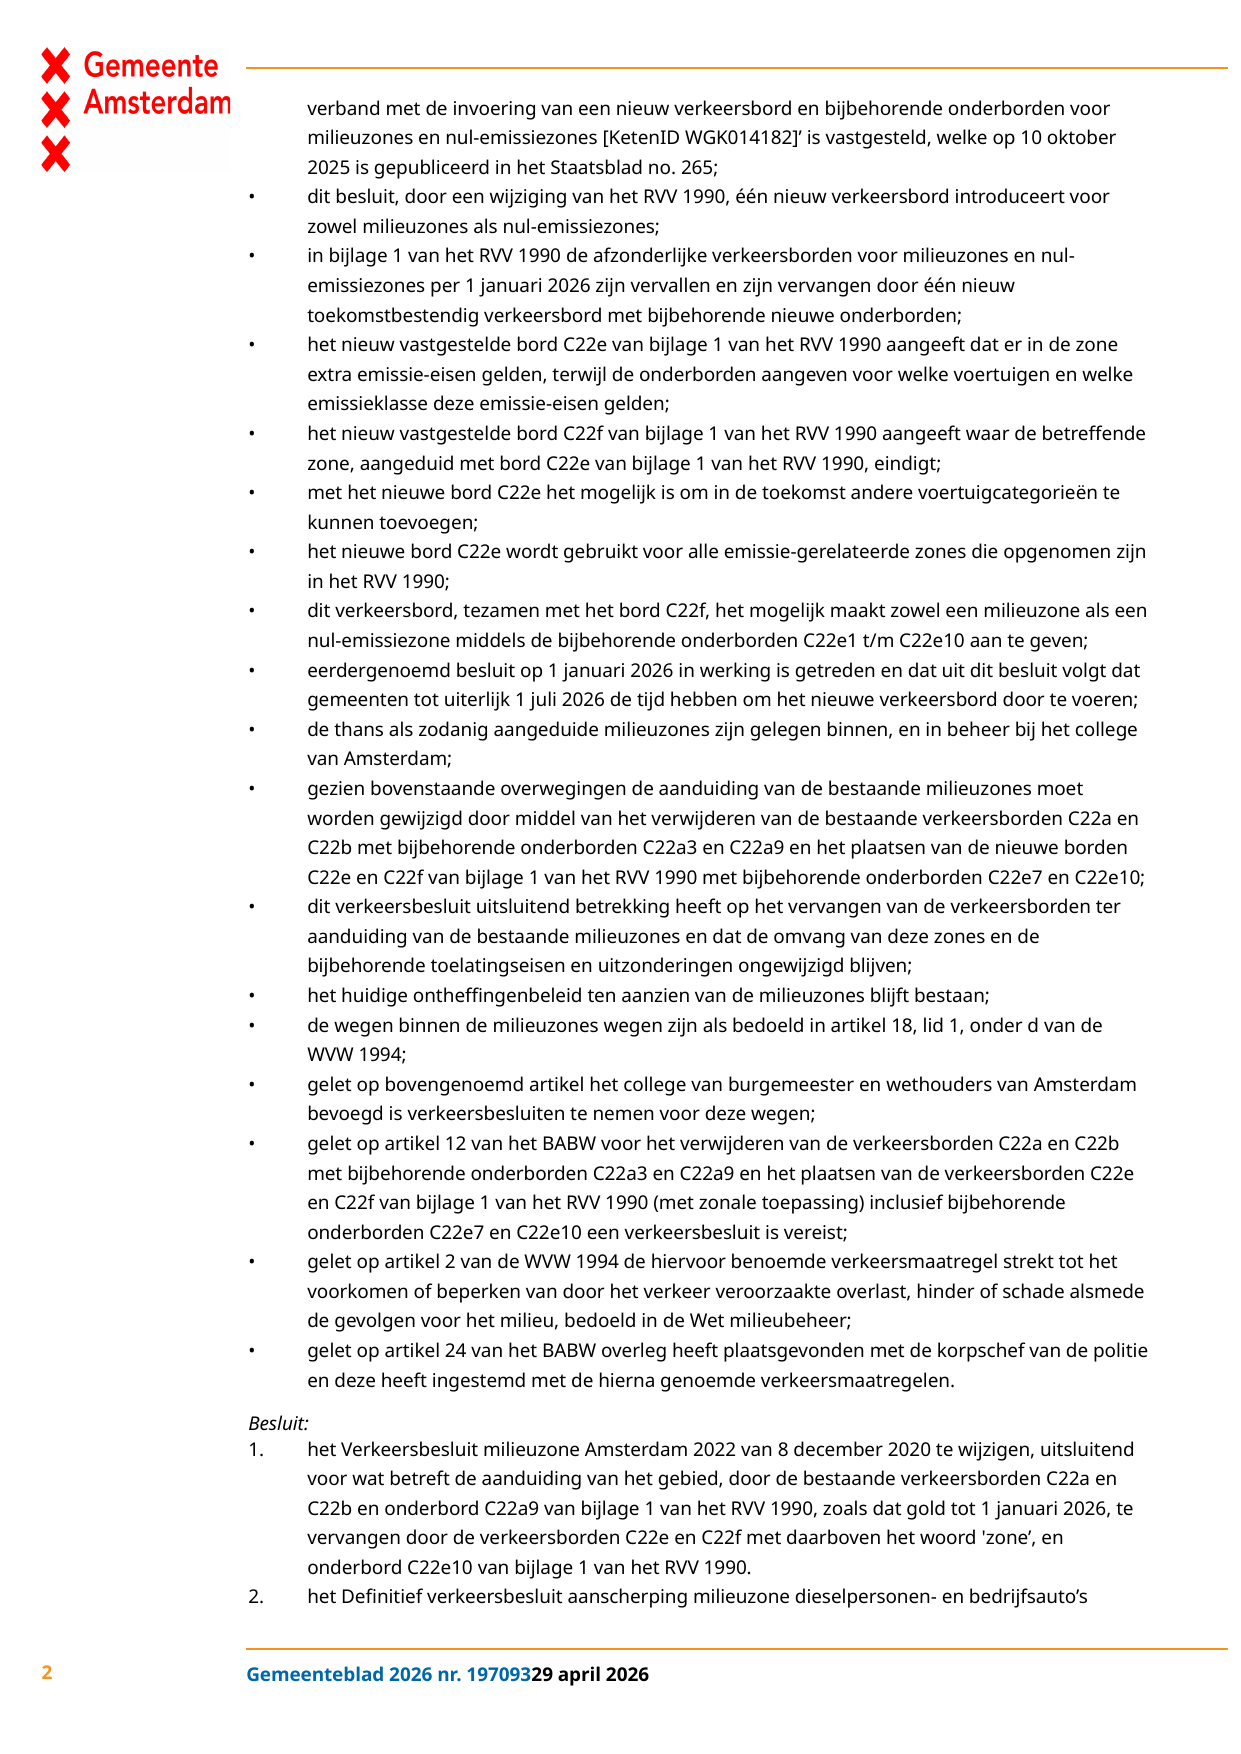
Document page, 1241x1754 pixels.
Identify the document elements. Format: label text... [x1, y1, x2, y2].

list dit verkeersbord, tezamen met het bord C22f, het mogelijk maakt zowel een milieuzone als een nul-emissiezone middels de bijbehorende onderborden C22e1 t/m C22e10 aan te geven; [248, 598, 1152, 653]
list met het nieuwe bord C22e het mogelijk is om in de toekomst andere voertuigcategorieën te kunnen toevoegen; [248, 479, 1152, 535]
list het nieuw vastgestelde bord C22e van bijlage 1 van het RVV 1990 aangeeft dat er in de zone extra emissie-eisen gelden, terwijl de onderborden aangeven voor welke voertuigen en welke emissieklasse deze emissie-eisen gelden; [248, 331, 1152, 416]
list het Verkeersbesluit milieuzone Amsterdam 2022 van 8 december 2020 te wijzigen, uitsluitend voor wat betreft de aanduiding van het gebied, door de bestaande verkeersborden C22a en C22b en onderbord C22a9 van bijlage 1 van het RVV 1990, zoals dat gold tot 1 januari 2026, te vervangen door de verkeersborden C22e en C22f met daarboven het woord 'zone’, en onderbord C22e10 van bijlage 1 van het RVV 1990. [248, 1436, 1152, 1580]
list het Definitief verkeersbesluit aanscherping milieuzone dieselpersonen- en bedrijfsauto’s [248, 1584, 1152, 1609]
list in bijlage 1 van het RVV 1990 de afzonderlijke verkeersborden voor milieuzones en nul-emissiezones per 1 januari 2026 zijn vervallen en zijn vervangen door één nieuw toekomstbestendig verkeersbord met bijbehorende nieuwe onderborden; [248, 243, 1152, 328]
list dit verkeersbesluit uitsluitend betrekking heeft op het vervangen van de verkeersborden ter aanduiding van de bestaande milieuzones en dat de omvang van deze zones en de bijbehorende toelatingseisen en uitzonderingen ongewijzigd blijven; [248, 893, 1152, 978]
list gelet op artikel 12 van het BABW voor het verwijderen van de verkeersborden C22a en C22b met bijbehorende onderborden C22a3 en C22a9 en het plaatsen van de verkeersborden C22e en C22f van bijlage 1 van het RVV 1990 (met zonale toepassing) inclusief bijbehorende onderborden C22e7 en C22e10 een verkeersbesluit is vereist; [248, 1130, 1152, 1245]
picture [41, 47, 231, 172]
text Besluit: [248, 1410, 1152, 1436]
list dit besluit, door een wijziging van het RVV 1990, één nieuw verkeersbord introduceert voor zowel milieuzones als nul-emissiezones; [248, 183, 1152, 239]
list het nieuwe bord C22e wordt gebruikt voor alle emissie-gerelateerde zones die opgenomen zijn in het RVV 1990; [248, 538, 1152, 594]
list de thans als zodanig aangeduide milieuzones zijn gelegen binnen, en in beheer bij het college van Amsterdam; [248, 716, 1152, 771]
list gelet op artikel 2 van de WVW 1994 de hiervoor benoemde verkeersmaatregel strekt tot het voorkomen of beperken van door het verkeer veroorzaakte overlast, hinder of schade alsmede de gevolgen voor het milieu, bedoeld in de Wet milieubeheer; [248, 1248, 1152, 1333]
list gezien bovenstaande overwegingen de aanduiding van de bestaande milieuzones moet worden gewijzigd door middel van het verwijderen van de bestaande verkeersborden C22a en C22b met bijbehorende onderborden C22a3 en C22a9 en het plaatsen van de nieuwe borden C22e en C22f van bijlage 1 van het RVV 1990 met bijbehorende onderborden C22e7 en C22e10; [248, 775, 1152, 890]
list het huidige ontheffingenbeleid ten aanzien van de milieuzones blijft bestaan; [248, 982, 1152, 1008]
list gelet op artikel 24 van het BABW overleg heeft plaatsgevonden met de korpschef van de politie en deze heeft ingestemd met de hierna genoemde verkeersmaatregelen. [248, 1337, 1152, 1393]
list de wegen binnen de milieuzones wegen zijn als bedoeld in artikel 18, lid 1, onder d van de WVW 1994; [248, 1012, 1152, 1067]
list gelet op bovengenoemd artikel het college van burgemeester en wethouders van Amsterdam bevoegd is verkeersbesluiten te nemen voor deze wegen; [248, 1071, 1152, 1126]
list verband met de invoering van een nieuw verkeersbord en bijbehorende onderborden voor milieuzones en nul-emissiezones [KetenID WGK014182]’ is vastgesteld, welke op 10 oktober 2025 is gepubliceerd in het Staatsblad no. 265; [248, 95, 1152, 180]
list het nieuw vastgestelde bord C22f van bijlage 1 van het RVV 1990 aangeeft waar de betreffende zone, aangeduid met bord C22e van bijlage 1 van het RVV 1990, eindigt; [248, 420, 1152, 476]
list eerdergenoemd besluit op 1 januari 2026 in werking is getreden en dat uit dit besluit volgt dat gemeenten tot uiterlijk 1 juli 2026 de tijd hebben om het nieuwe verkeersbord door te voeren; [248, 657, 1152, 712]
